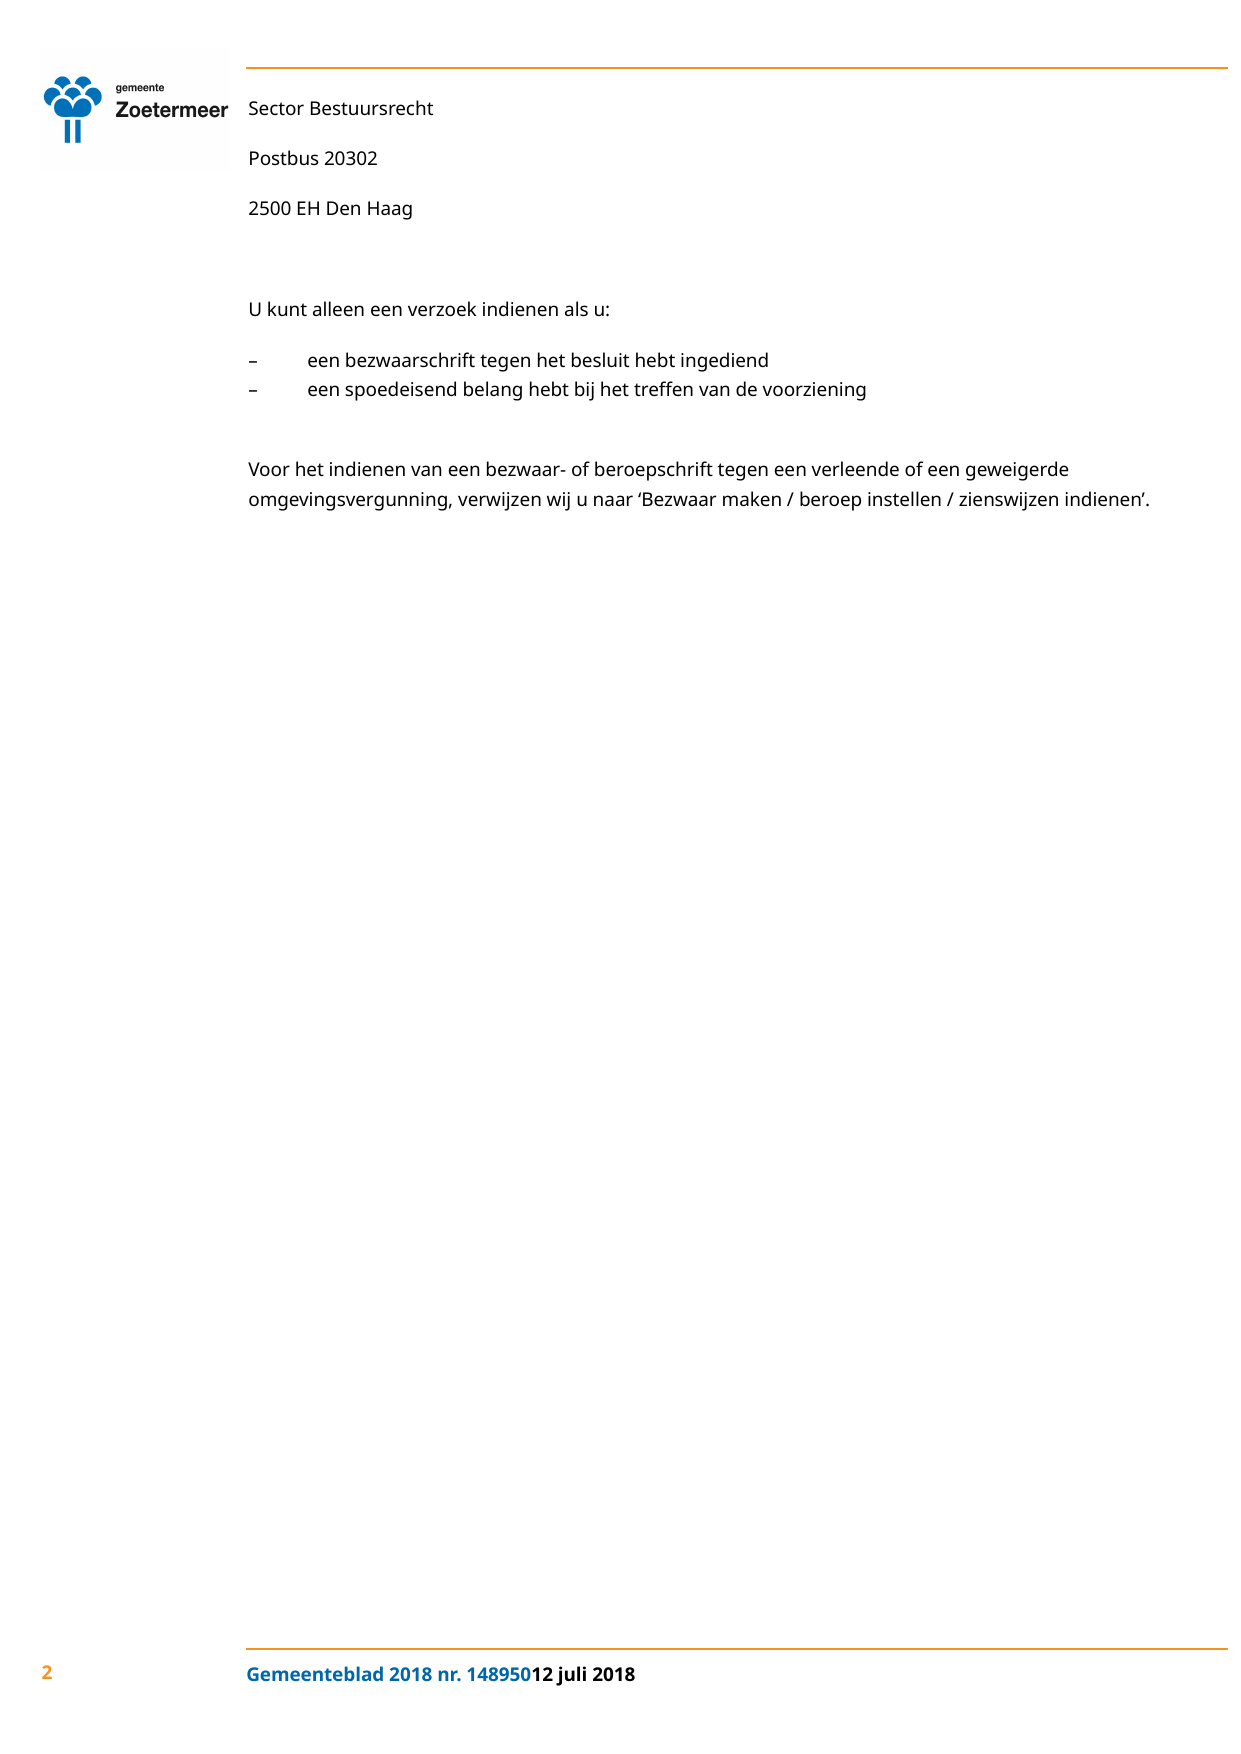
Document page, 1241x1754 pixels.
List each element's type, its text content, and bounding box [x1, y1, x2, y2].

text Voor het indienen van een bezwaar- of beroepschrift tegen een verleende of een geweigerde omgevingsvergunning, verwijzen wij u naar ‘Bezwaar maken / beroep instellen / zienswijzen indienen’. [248, 456, 1152, 512]
list een spoedeisend belang hebt bij het treffen van de voorziening [248, 376, 1152, 402]
text Postbus 20302 [248, 145, 1152, 171]
picture [41, 47, 231, 172]
text Sector Bestuursrecht [248, 95, 1152, 121]
text U kunt alleen een verzoek indienen als u: [248, 296, 1152, 322]
text 2500 EH Den Haag [248, 196, 1152, 221]
list een bezwaarschrift tegen het besluit hebt ingediend [248, 347, 1152, 373]
